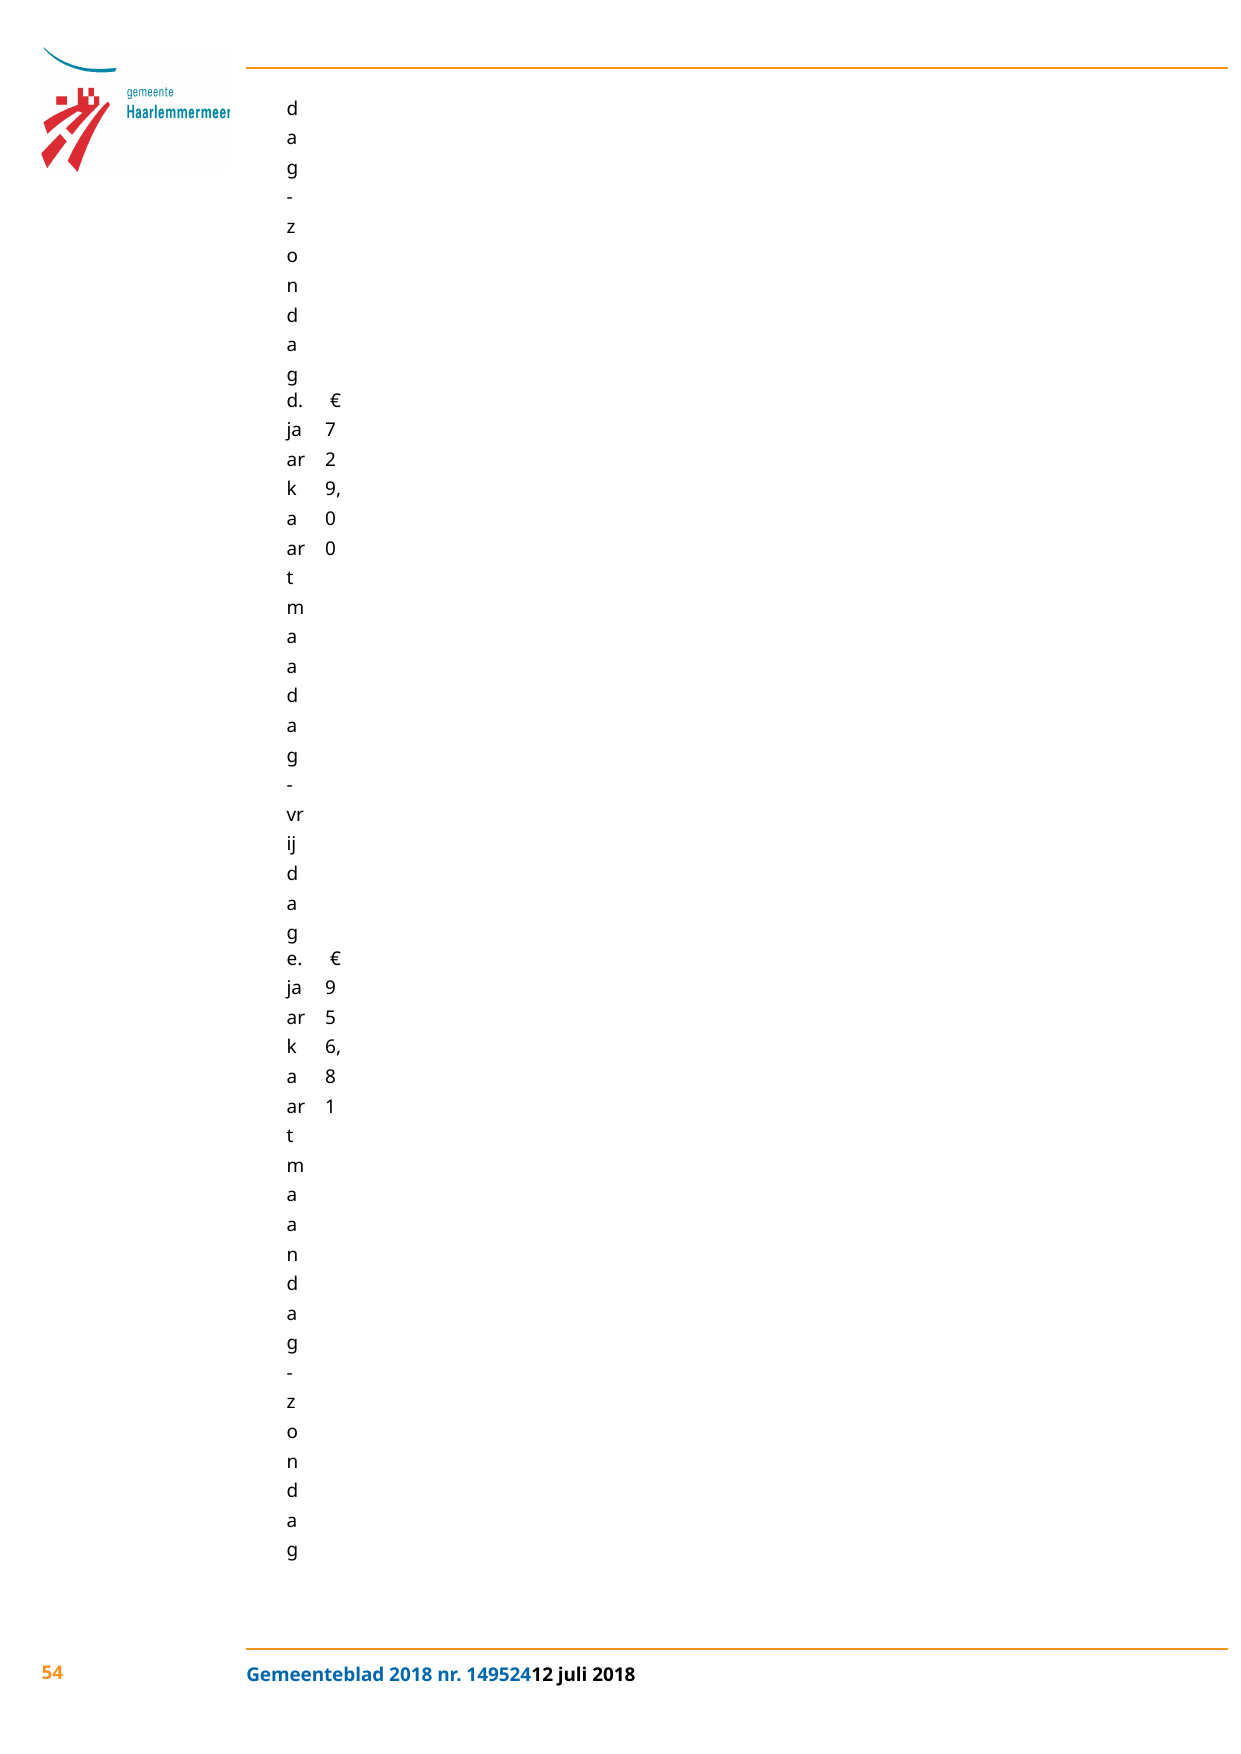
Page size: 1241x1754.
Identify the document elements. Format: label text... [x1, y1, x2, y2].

picture [41, 47, 231, 172]
table_cell [306, 95, 325, 387]
table_cell [248, 387, 267, 945]
table_cell [325, 1563, 344, 1588]
table_cell [267, 95, 286, 387]
table_cell [267, 1563, 286, 1588]
table_cell [286, 1563, 306, 1588]
table_cell [306, 1563, 325, 1588]
table_cell [325, 95, 344, 387]
table_cell [306, 387, 325, 945]
table_cell e. jaarkaart maandag - zondag [286, 945, 306, 1562]
table_cell [267, 945, 286, 1562]
table_cell [306, 945, 325, 1562]
table_cell € 729,00 [325, 387, 344, 945]
table_cell [248, 1563, 267, 1588]
table_cell dag - zondag [286, 95, 306, 387]
table_cell d. jaarkaart maadag - vrijdag [286, 387, 306, 945]
table_cell [248, 95, 267, 387]
table_cell [267, 387, 286, 945]
table_cell [344, 1563, 363, 1588]
table_cell € 956,81 [325, 945, 344, 1562]
table_cell [248, 945, 267, 1562]
